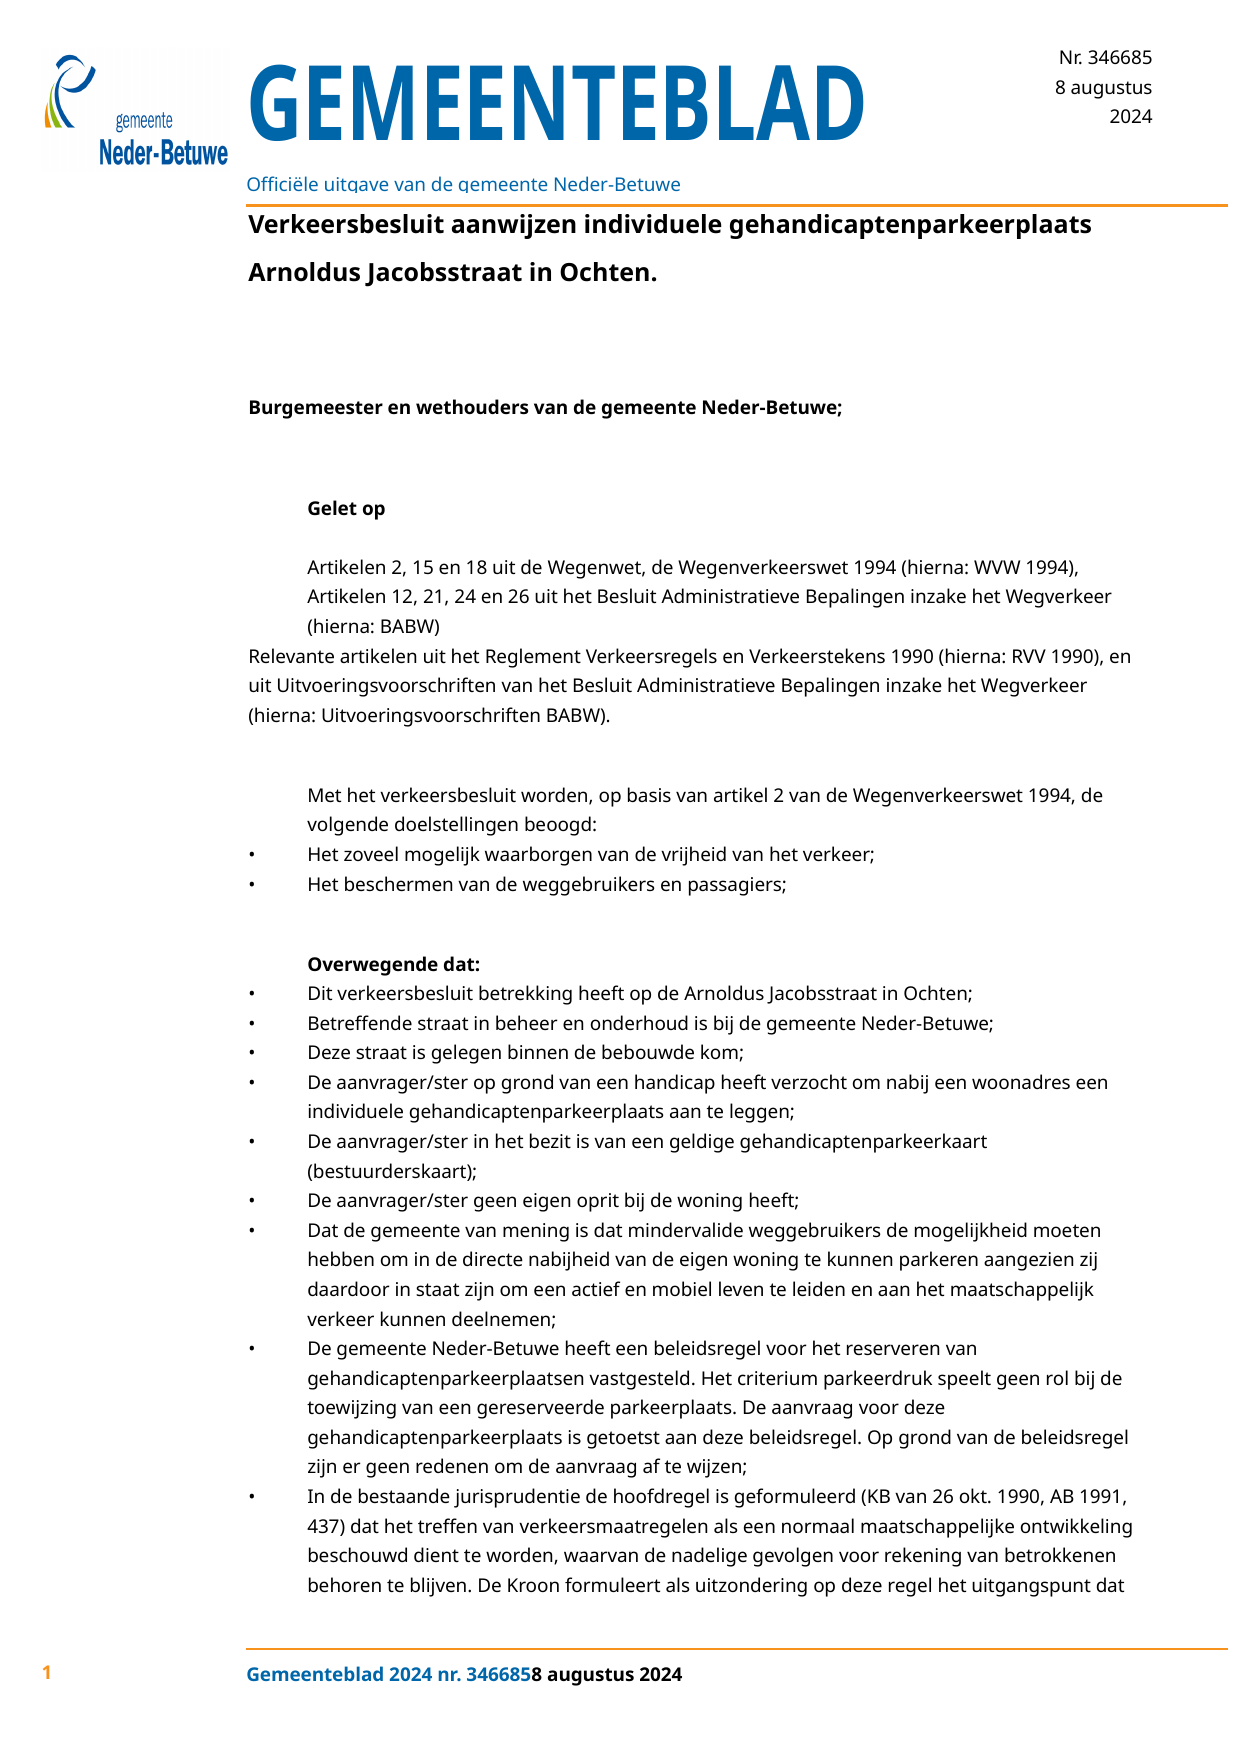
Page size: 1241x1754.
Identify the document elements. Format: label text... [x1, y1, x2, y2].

list De aanvrager/ster geen eigen oprit bij de woning heeft; [248, 1187, 1152, 1213]
list De aanvrager/ster in het bezit is van een geldige gehandicaptenparkeerkaart (bestuurderskaart); [248, 1128, 1152, 1183]
list Deze straat is gelegen binnen de bebouwde kom; [248, 1039, 1152, 1065]
list Gelet op [248, 495, 1152, 521]
list Dat de gemeente van mening is dat mindervalide weggebruikers de mogelijkheid moeten hebben om in de directe nabijheid van de eigen woning te kunnen parkeren aangezien zij daardoor in staat zijn om een actief en mobiel leven te leiden en aan het maatschappelijk verkeer kunnen deelnemen; [248, 1217, 1152, 1331]
list De aanvrager/ster op grond van een handicap heeft verzocht om nabij een woonadres een individuele gehandicaptenparkeerplaats aan te leggen; [248, 1069, 1152, 1124]
list Artikelen 2, 15 en 18 uit de Wegenwet, de Wegenverkeerswet 1994 (hierna: WVW 1994), [248, 554, 1152, 580]
list Betreffende straat in beheer en onderhoud is bij de gemeente Neder-Betuwe; [248, 1010, 1152, 1036]
list Met het verkeersbesluit worden, op basis van artikel 2 van de Wegenverkeerswet 1994, de volgende doelstellingen beoogd: [248, 782, 1152, 837]
text Relevante artikelen uit het Reglement Verkeersregels en Verkeerstekens 1990 (hierna: RVV 1990), en uit Uitvoeringsvoorschriften van het Besluit Administratieve Bepalingen inzake het Wegverkeer (hierna: Uitvoeringsvoorschriften BABW). [248, 643, 1152, 728]
list Het beschermen van de weggebruikers en passagiers; [248, 871, 1152, 896]
text Verkeersbesluit aanwijzen individuele gehandicaptenparkeerplaats Arnoldus Jacobsstraat in Ochten. [248, 207, 1152, 288]
list Overwegende dat: [248, 951, 1152, 976]
text Burgemeester en wethouders van de gemeente Neder-Betuwe; [248, 394, 1152, 420]
list Artikelen 12, 21, 24 en 26 uit het Besluit Administratieve Bepalingen inzake het Wegverkeer (hierna: BABW) [248, 584, 1152, 639]
list De gemeente Neder-Betuwe heeft een beleidsregel voor het reserveren van gehandicaptenparkeerplaatsen vastgesteld. Het criterium parkeerdruk speelt geen rol bij de toewijzing van een gereserveerde parkeerplaats. De aanvraag voor deze gehandicaptenparkeerplaats is getoetst aan deze beleidsregel. Op grond van de beleidsregel zijn er geen redenen om de aanvraag af te wijzen; [248, 1335, 1152, 1479]
picture [41, 47, 231, 172]
list Het zoveel mogelijk waarborgen van de vrijheid van het verkeer; [248, 841, 1152, 867]
list Dit verkeersbesluit betrekking heeft op de Arnoldus Jacobsstraat in Ochten; [248, 980, 1152, 1006]
list In de bestaande jurisprudentie de hoofdregel is geformuleerd (KB van 26 okt. 1990, AB 1991, 437) dat het treffen van verkeersmaatregelen als een normaal maatschappelijke ontwikkeling beschouwd dient te worden, waarvan de nadelige gevolgen voor rekening van betrokkenen behoren te blijven. De Kroon formuleert als uitzondering op deze regel het uitgangspunt dat [248, 1483, 1152, 1598]
